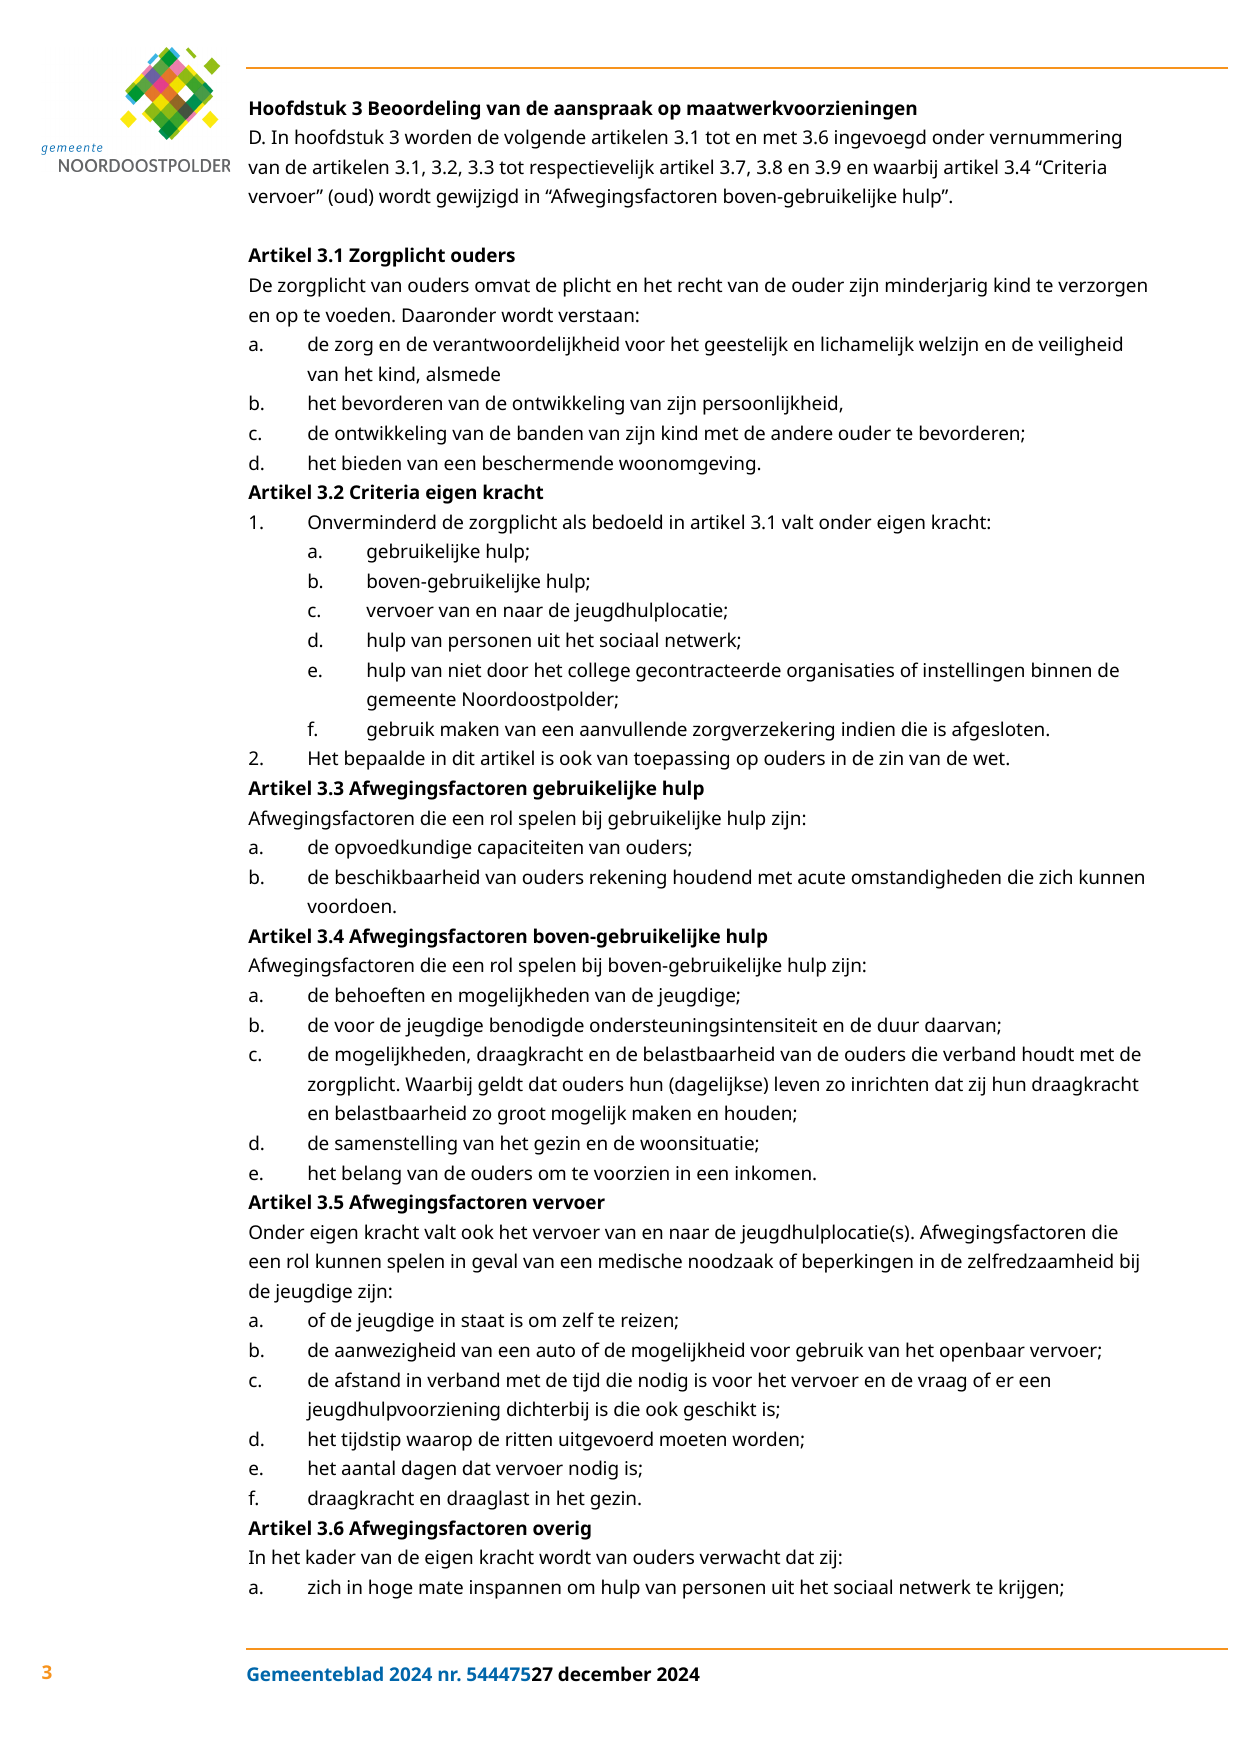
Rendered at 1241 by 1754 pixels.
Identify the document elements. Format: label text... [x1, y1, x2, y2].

list hulp van niet door het college gecontracteerde organisaties of instellingen binnen de gemeente Noordoostpolder; [307, 657, 1152, 712]
list boven-gebruikelijke hulp; [307, 568, 1152, 594]
text Artikel 3.3 Afwegingsfactoren gebruikelijke hulp [248, 775, 1152, 801]
list de afstand in verband met de tijd die nodig is voor het vervoer en de vraag of er een jeugdhulpvoorziening dichterbij is die ook geschikt is; [248, 1367, 1152, 1422]
list de samenstelling van het gezin en de woonsituatie; [248, 1130, 1152, 1156]
list de zorg en de verantwoordelijkheid voor het geestelijk en lichamelijk welzijn en de veiligheid van het kind, alsmede [248, 331, 1152, 387]
list hulp van personen uit het sociaal netwerk; [307, 627, 1152, 653]
list vervoer van en naar de jeugdhulplocatie; [307, 598, 1152, 623]
text De zorgplicht van ouders omvat de plicht en het recht van de ouder zijn minderjarig kind te verzorgen en op te voeden. Daaronder wordt verstaan: [248, 272, 1152, 328]
list de ontwikkeling van de banden van zijn kind met de andere ouder te bevorderen; [248, 420, 1152, 446]
text Artikel 3.2 Criteria eigen kracht [248, 479, 1152, 505]
text In het kader van de eigen kracht wordt van ouders verwacht dat zij: [248, 1544, 1152, 1570]
list de beschikbaarheid van ouders rekening houdend met acute omstandigheden die zich kunnen voordoen. [248, 864, 1152, 919]
list zich in hoge mate inspannen om hulp van personen uit het sociaal netwerk te krijgen; [248, 1574, 1152, 1600]
text Hoofdstuk 3 Beoordeling van de aanspraak op maatwerkvoorzieningen [248, 95, 1152, 121]
text Artikel 3.6 Afwegingsfactoren overig [248, 1515, 1152, 1541]
text Afwegingsfactoren die een rol spelen bij boven-gebruikelijke hulp zijn: [248, 953, 1152, 978]
list Onverminderd de zorgplicht als bedoeld in artikel 3.1 valt onder eigen kracht: [248, 509, 1152, 535]
list Het bepaalde in dit artikel is ook van toepassing op ouders in de zin van de wet. [248, 746, 1152, 771]
list de mogelijkheden, draagkracht en de belastbaarheid van de ouders die verband houdt met de zorgplicht. Waarbij geldt dat ouders hun (dagelijkse) leven zo inrichten dat zij hun draagkracht en belastbaarheid zo groot mogelijk maken en houden; [248, 1041, 1152, 1126]
text Artikel 3.1 Zorgplicht ouders [248, 243, 1152, 268]
list het bevorderen van de ontwikkeling van zijn persoonlijkheid, [248, 391, 1152, 416]
list het belang van de ouders om te voorzien in een inkomen. [248, 1160, 1152, 1186]
list het aantal dagen dat vervoer nodig is; [248, 1456, 1152, 1481]
list of de jeugdige in staat is om zelf te reizen; [248, 1308, 1152, 1333]
list de opvoedkundige capaciteiten van ouders; [248, 834, 1152, 860]
text Artikel 3.5 Afwegingsfactoren vervoer [248, 1189, 1152, 1215]
list de behoeften en mogelijkheden van de jeugdige; [248, 982, 1152, 1008]
text Artikel 3.4 Afwegingsfactoren boven-gebruikelijke hulp [248, 923, 1152, 949]
list de voor de jeugdige benodigde ondersteuningsintensiteit en de duur daarvan; [248, 1012, 1152, 1038]
list draagkracht en draaglast in het gezin. [248, 1485, 1152, 1511]
list gebruikelijke hulp; [307, 538, 1152, 564]
text Onder eigen kracht valt ook het vervoer van en naar de jeugdhulplocatie(s). Afwegingsfactoren die een rol kunnen spelen in geval van een medische noodzaak of beperkingen in de zelfredzaamheid bij de jeugdige zijn: [248, 1219, 1152, 1304]
picture [41, 47, 231, 172]
text D. In hoofdstuk 3 worden de volgende artikelen 3.1 tot en met 3.6 ingevoegd onder vernummering van de artikelen 3.1, 3.2, 3.3 tot respectievelijk artikel 3.7, 3.8 en 3.9 en waarbij artikel 3.4 “Criteria vervoer” (oud) wordt gewijzigd in “Afwegingsfactoren boven-gebruikelijke hulp”. [248, 124, 1152, 209]
list het tijdstip waarop de ritten uitgevoerd moeten worden; [248, 1426, 1152, 1452]
list gebruik maken van een aanvullende zorgverzekering indien die is afgesloten. [307, 716, 1152, 742]
list het bieden van een beschermende woonomgeving. [248, 450, 1152, 476]
list de aanwezigheid van een auto of de mogelijkheid voor gebruik van het openbaar vervoer; [248, 1337, 1152, 1363]
text Afwegingsfactoren die een rol spelen bij gebruikelijke hulp zijn: [248, 805, 1152, 831]
